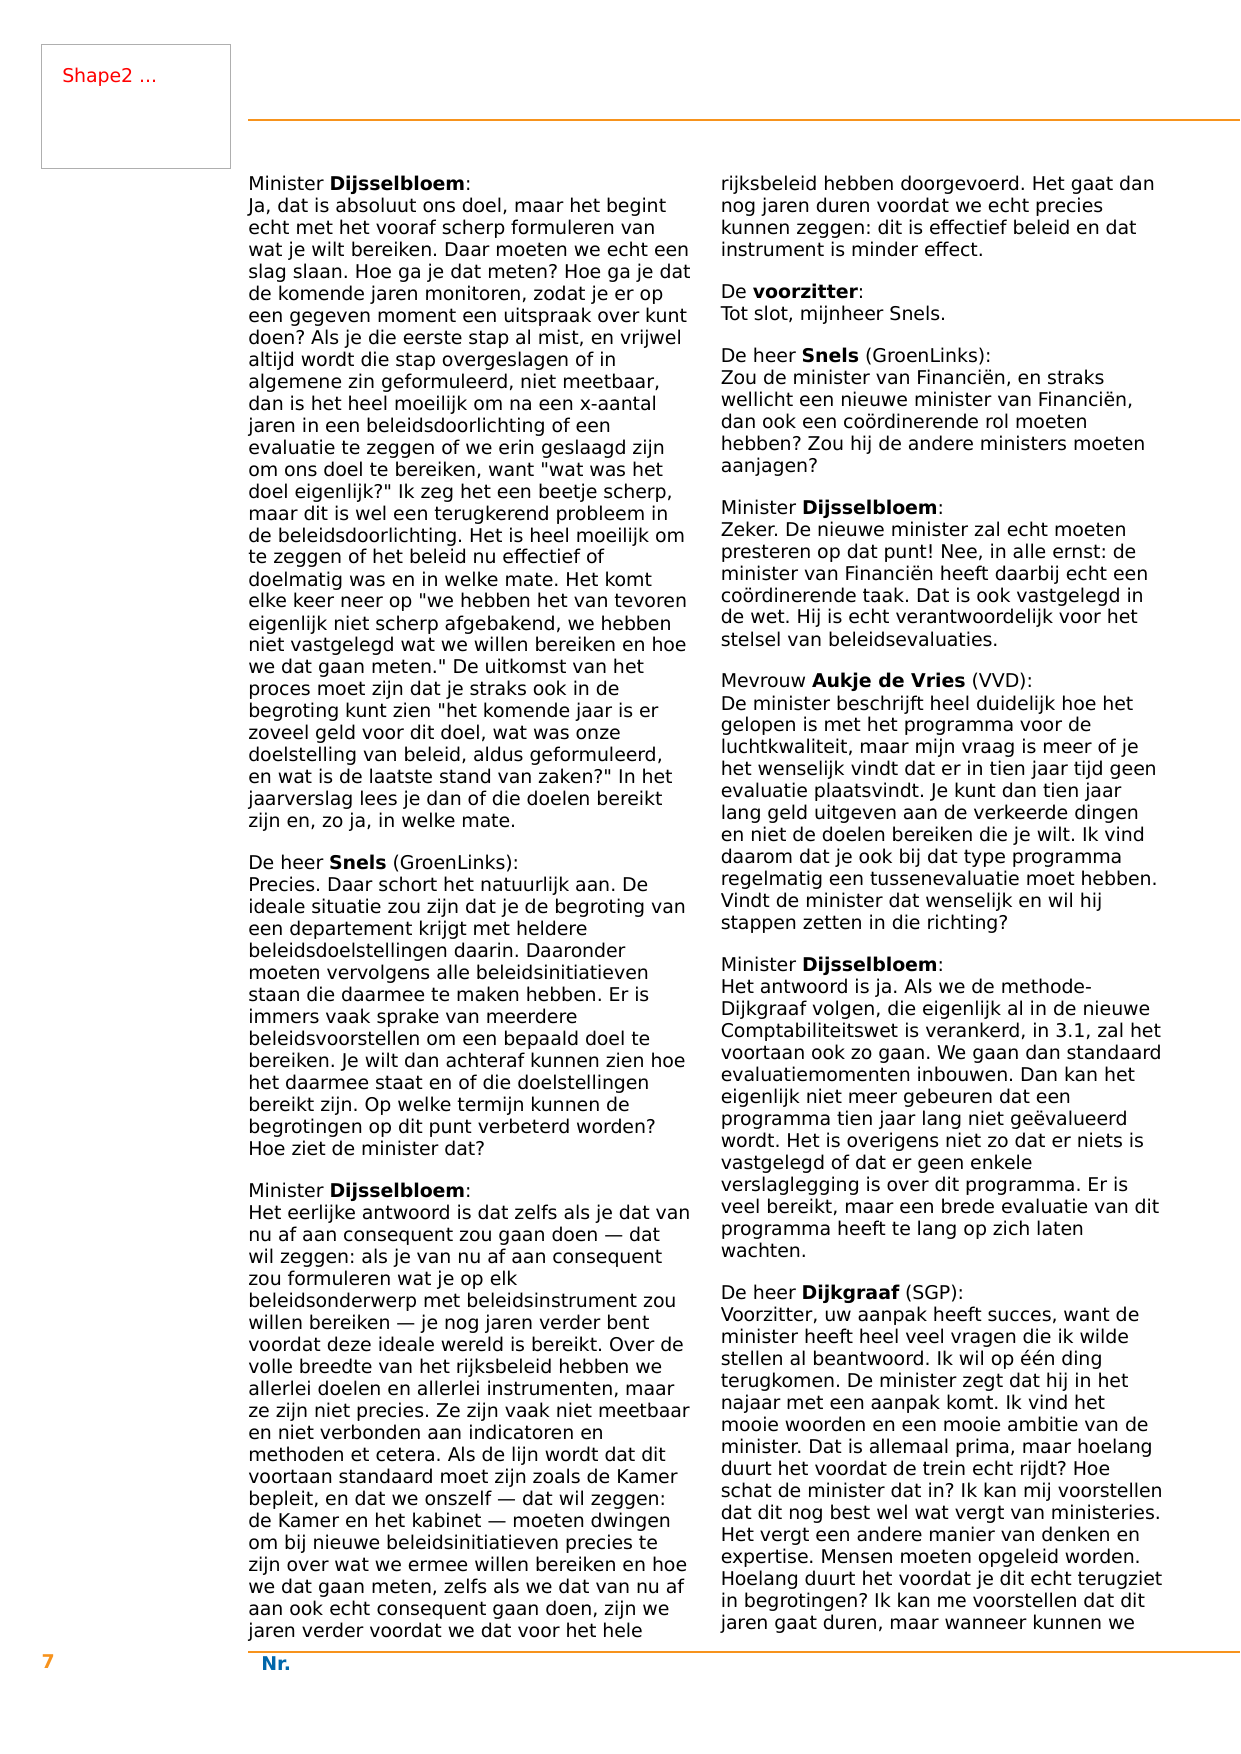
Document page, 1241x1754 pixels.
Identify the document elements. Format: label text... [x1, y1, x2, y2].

text Precies. Daar schort het natuurlijk aan. De ideale situatie zou zijn dat je de begroting van een departement krijgt met heldere beleidsdoelstellingen daarin. Daaronder moeten vervolgens alle beleidsinitiatieven staan die daarmee te maken hebben. Er is immers vaak sprake van meerdere beleidsvoorstellen om een bepaald doel te bereiken. Je wilt dan achteraf kunnen zien hoe het daarmee staat en of die doelstellingen bereikt zijn. Op welke termijn kunnen de begrotingen op dit punt verbeterd worden? Hoe ziet de minister dat? [248, 874, 691, 1160]
text Minister Dijsselbloem: [721, 497, 1163, 518]
text Tot slot, mijnheer Snels. [721, 303, 1163, 325]
text Het antwoord is ja. Als we de methode-Dijkgraaf volgen, die eigenlijk al in de nieuwe Comptabiliteitswet is verankerd, in 3.1, zal het voortaan ook zo gaan. We gaan dan standaard evaluatiemomenten inbouwen. Dan kan het eigenlijk niet meer gebeuren dat een programma tien jaar lang niet geëvalueerd wordt. Het is overigens niet zo dat er niets is vastgelegd of dat er geen enkele verslaglegging is over dit programma. Er is veel bereikt, maar een brede evaluatie van dit programma heeft te lang op zich laten wachten. [721, 976, 1163, 1262]
text Minister Dijsselbloem: [248, 1180, 691, 1202]
text rijksbeleid hebben doorgevoerd. Het gaat dan nog jaren duren voordat we echt precies kunnen zeggen: dit is effectief beleid en dat instrument is minder effect. [721, 173, 1163, 261]
text Zou de minister van Financiën, en straks wellicht een nieuwe minister van Financiën, dan ook een coördinerende rol moeten hebben? Zou hij de andere ministers moeten aanjagen? [721, 367, 1163, 477]
text Zeker. De nieuwe minister zal echt moeten presteren op dat punt! Nee, in alle ernst: de minister van Financiën heeft daarbij echt een coördinerende taak. Dat is ook vastgelegd in de wet. Hij is echt verantwoordelijk voor het stelsel van beleidsevaluaties. [721, 518, 1163, 650]
text Minister Dijsselbloem: [721, 954, 1163, 976]
text Mevrouw Aukje de Vries (VVD): [721, 670, 1163, 692]
text De heer Snels (GroenLinks): [248, 852, 691, 874]
text Ja, dat is absoluut ons doel, maar het begint echt met het vooraf scherp formuleren van wat je wilt bereiken. Daar moeten we echt een slag slaan. Hoe ga je dat meten? Hoe ga je dat de komende jaren monitoren, zodat je er op een gegeven moment een uitspraak over kunt doen? Als je die eerste stap al mist, en vrijwel altijd wordt die stap overgeslagen of in algemene zin geformuleerd, niet meetbaar, dan is het heel moeilijk om na een x-aantal jaren in een beleidsdoorlichting of een evaluatie te zeggen of we erin geslaagd zijn om ons doel te bereiken, want "wat was het doel eigenlijk?" Ik zeg het een beetje scherp, maar dit is wel een terugkerend probleem in de beleidsdoorlichting. Het is heel moeilijk om te zeggen of het beleid nu effectief of doelmatig was en in welke mate. Het komt elke keer neer op "we hebben het van tevoren eigenlijk niet scherp afgebakend, we hebben niet vastgelegd wat we willen bereiken en hoe we dat gaan meten." De uitkomst van het proces moet zijn dat je straks ook in de begroting kunt zien "het komende jaar is er zoveel geld voor dit doel, wat was onze doelstelling van beleid, aldus geformuleerd, en wat is de laatste stand van zaken?" In het jaarverslag lees je dan of die doelen bereikt zijn en, zo ja, in welke mate. [248, 195, 691, 832]
text De voorzitter: [721, 281, 1163, 303]
text Minister Dijsselbloem: [248, 173, 691, 195]
text Voorzitter, uw aanpak heeft succes, want de minister heeft heel veel vragen die ik wilde stellen al beantwoord. Ik wil op één ding terugkomen. De minister zegt dat hij in het najaar met een aanpak komt. Ik vind het mooie woorden en een mooie ambitie van de minister. Dat is allemaal prima, maar hoelang duurt het voordat de trein echt rijdt? Hoe schat de minister dat in? Ik kan mij voorstellen dat dit nog best wel wat vergt van ministeries. Het vergt een andere manier van denken en expertise. Mensen moeten opgeleid worden. Hoelang duurt het voordat je dit echt terugziet in begrotingen? Ik kan me voorstellen dat dit jaren gaat duren, maar wanneer kunnen we [721, 1304, 1163, 1633]
text De minister beschrijft heel duidelijk hoe het gelopen is met het programma voor de luchtkwaliteit, maar mijn vraag is meer of je het wenselijk vindt dat er in tien jaar tijd geen evaluatie plaatsvindt. Je kunt dan tien jaar lang geld uitgeven aan de verkeerde dingen en niet de doelen bereiken die je wilt. Ik vind daarom dat je ook bij dat type programma regelmatig een tussenevaluatie moet hebben. Vindt de minister dat wenselijk en wil hij stappen zetten in die richting? [721, 692, 1163, 934]
text Het eerlijke antwoord is dat zelfs als je dat van nu af aan consequent zou gaan doen — dat wil zeggen: als je van nu af aan consequent zou formuleren wat je op elk beleidsonderwerp met beleidsinstrument zou willen bereiken — je nog jaren verder bent voordat deze ideale wereld is bereikt. Over de volle breedte van het rijksbeleid hebben we allerlei doelen en allerlei instrumenten, maar ze zijn niet precies. Ze zijn vaak niet meetbaar en niet verbonden aan indicatoren en methoden et cetera. Als de lijn wordt dat dit voortaan standaard moet zijn zoals de Kamer bepleit, en dat we onszelf — dat wil zeggen: de Kamer en het kabinet — moeten dwingen om bij nieuwe beleidsinitiatieven precies te zijn over wat we ermee willen bereiken en hoe we dat gaan meten, zelfs als we dat van nu af aan ook echt consequent gaan doen, zijn we jaren verder voordat we dat voor het hele [248, 1202, 691, 1641]
text De heer Dijkgraaf (SGP): [721, 1282, 1163, 1304]
text De heer Snels (GroenLinks): [721, 345, 1163, 367]
